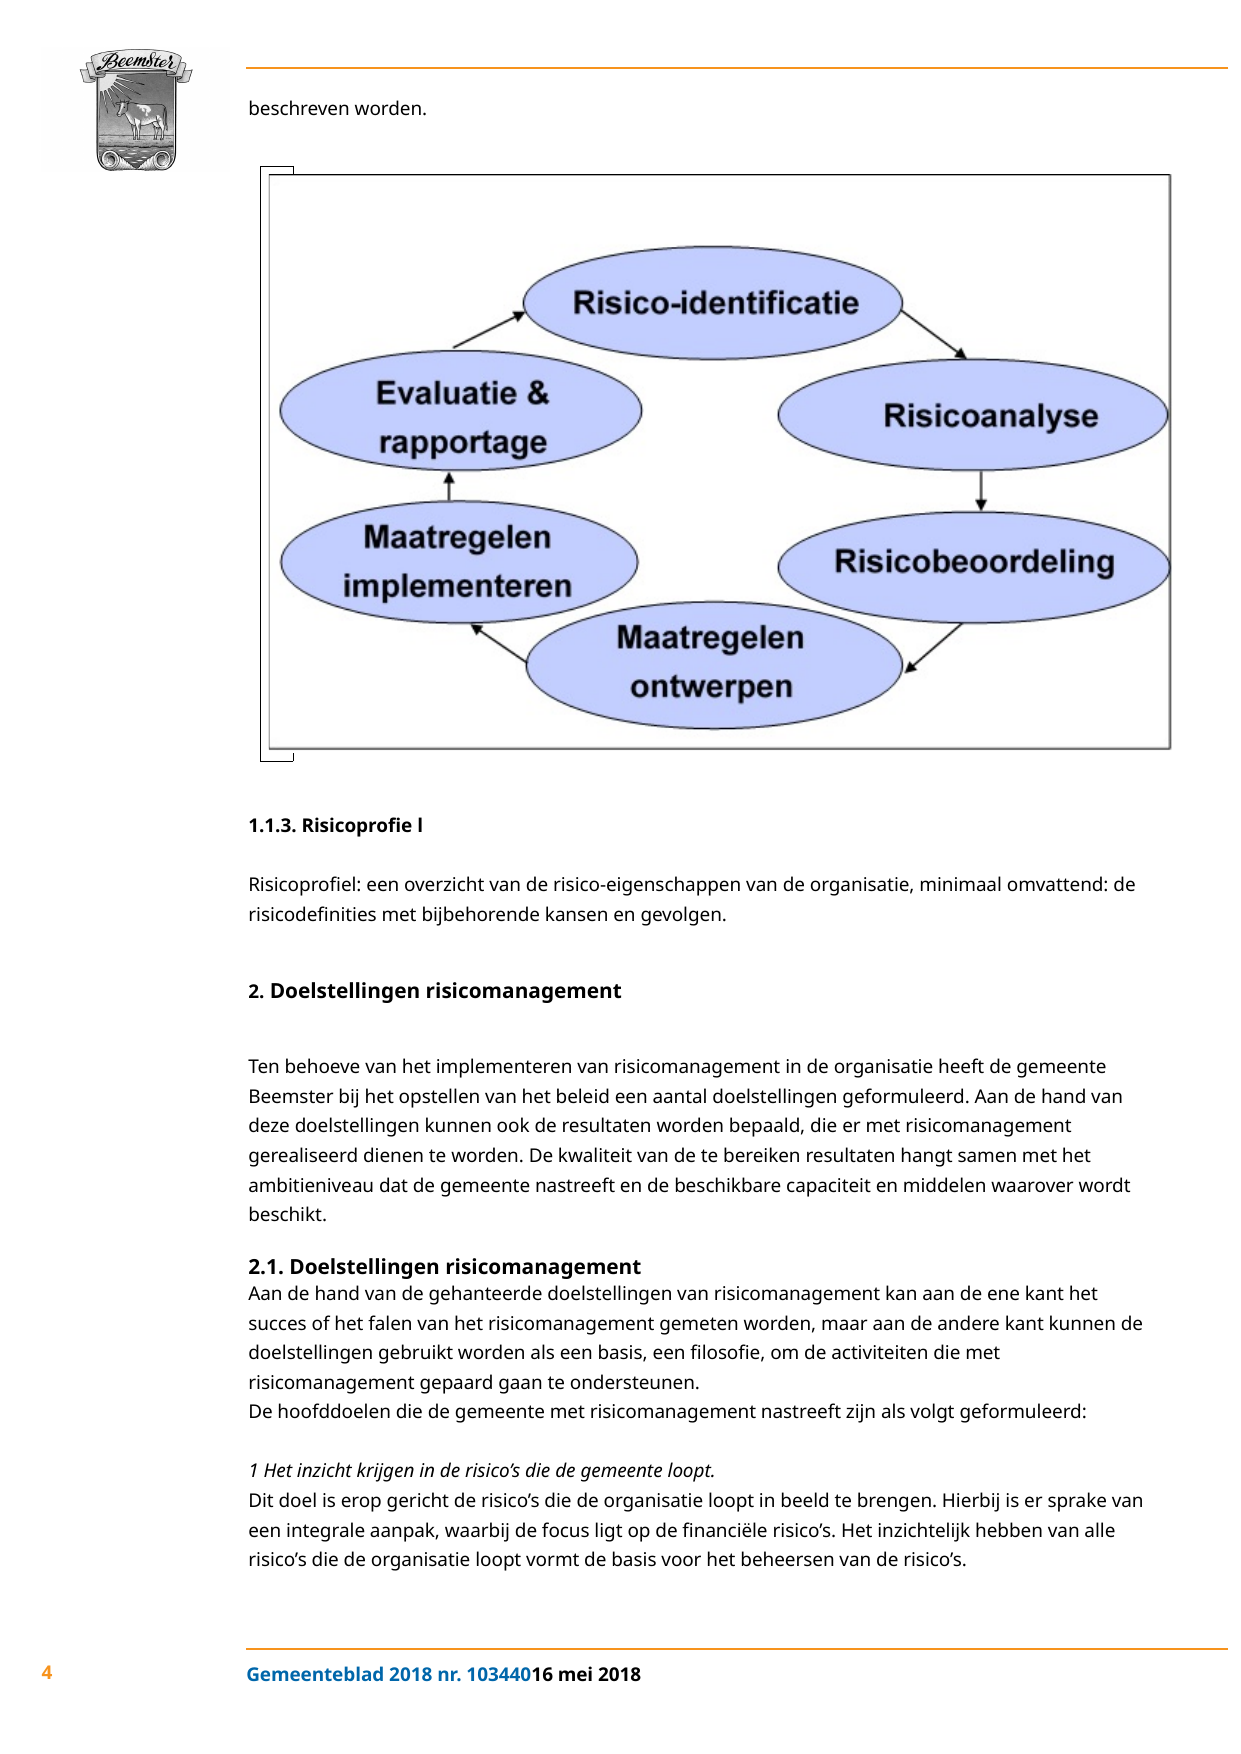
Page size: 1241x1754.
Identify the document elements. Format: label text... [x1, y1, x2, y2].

picture [268, 174, 1173, 753]
text De hoofddoelen die de gemeente met risicomanagement nastreeft zijn als volgt geformuleerd: [248, 1398, 1152, 1424]
table_header Risicoprofiel: een overzicht van de risico-eigenschappen van de organisatie, minimaal omvattend: de risicodefinities met bijbehorende kansen en gevolgen. [248, 872, 1152, 927]
text beschreven worden. [248, 95, 1152, 121]
text 1.1.3. Risicoprofie l [248, 812, 1152, 838]
picture [41, 47, 231, 172]
text 2. Doelstellingen risicomanagement [248, 976, 1152, 1004]
text Aan de hand van de gehanteerde doelstellingen van risicomanagement kan aan de ene kant het succes of het falen van het risicomanagement gemeten worden, maar aan de andere kant kunnen de doelstellingen gebruikt worden als een basis, een filosofie, om de activiteiten die met risicomanagement gepaard gaan te ondersteunen. [248, 1280, 1152, 1395]
text Ten behoeve van het implementeren van risicomanagement in de organisatie heeft de gemeente Beemster bij het opstellen van het beleid een aantal doelstellingen geformuleerd. Aan de hand van deze doelstellingen kunnen ook de resultaten worden bepaald, die er met risicomanagement gerealiseerd dienen te worden. De kwaliteit van de te bereiken resultaten hangt samen met het ambitieniveau dat de gemeente nastreeft en de beschikbare capaciteit en middelen waarover wordt beschikt. [248, 1053, 1152, 1227]
text 1 Het inzicht krijgen in de risico’s die de gemeente loopt. [248, 1458, 1152, 1483]
text 2.1. Doelstellingen risicomanagement [248, 1252, 1152, 1280]
text Dit doel is erop gericht de risico’s die de organisatie loopt in beeld te brengen. Hierbij is er sprake van een integrale aanpak, waarbij de focus ligt op de financiële risico’s. Het inzichtelijk hebben van alle risico’s die de organisatie loopt vormt de basis voor het beheersen van de risico’s. [248, 1487, 1152, 1572]
